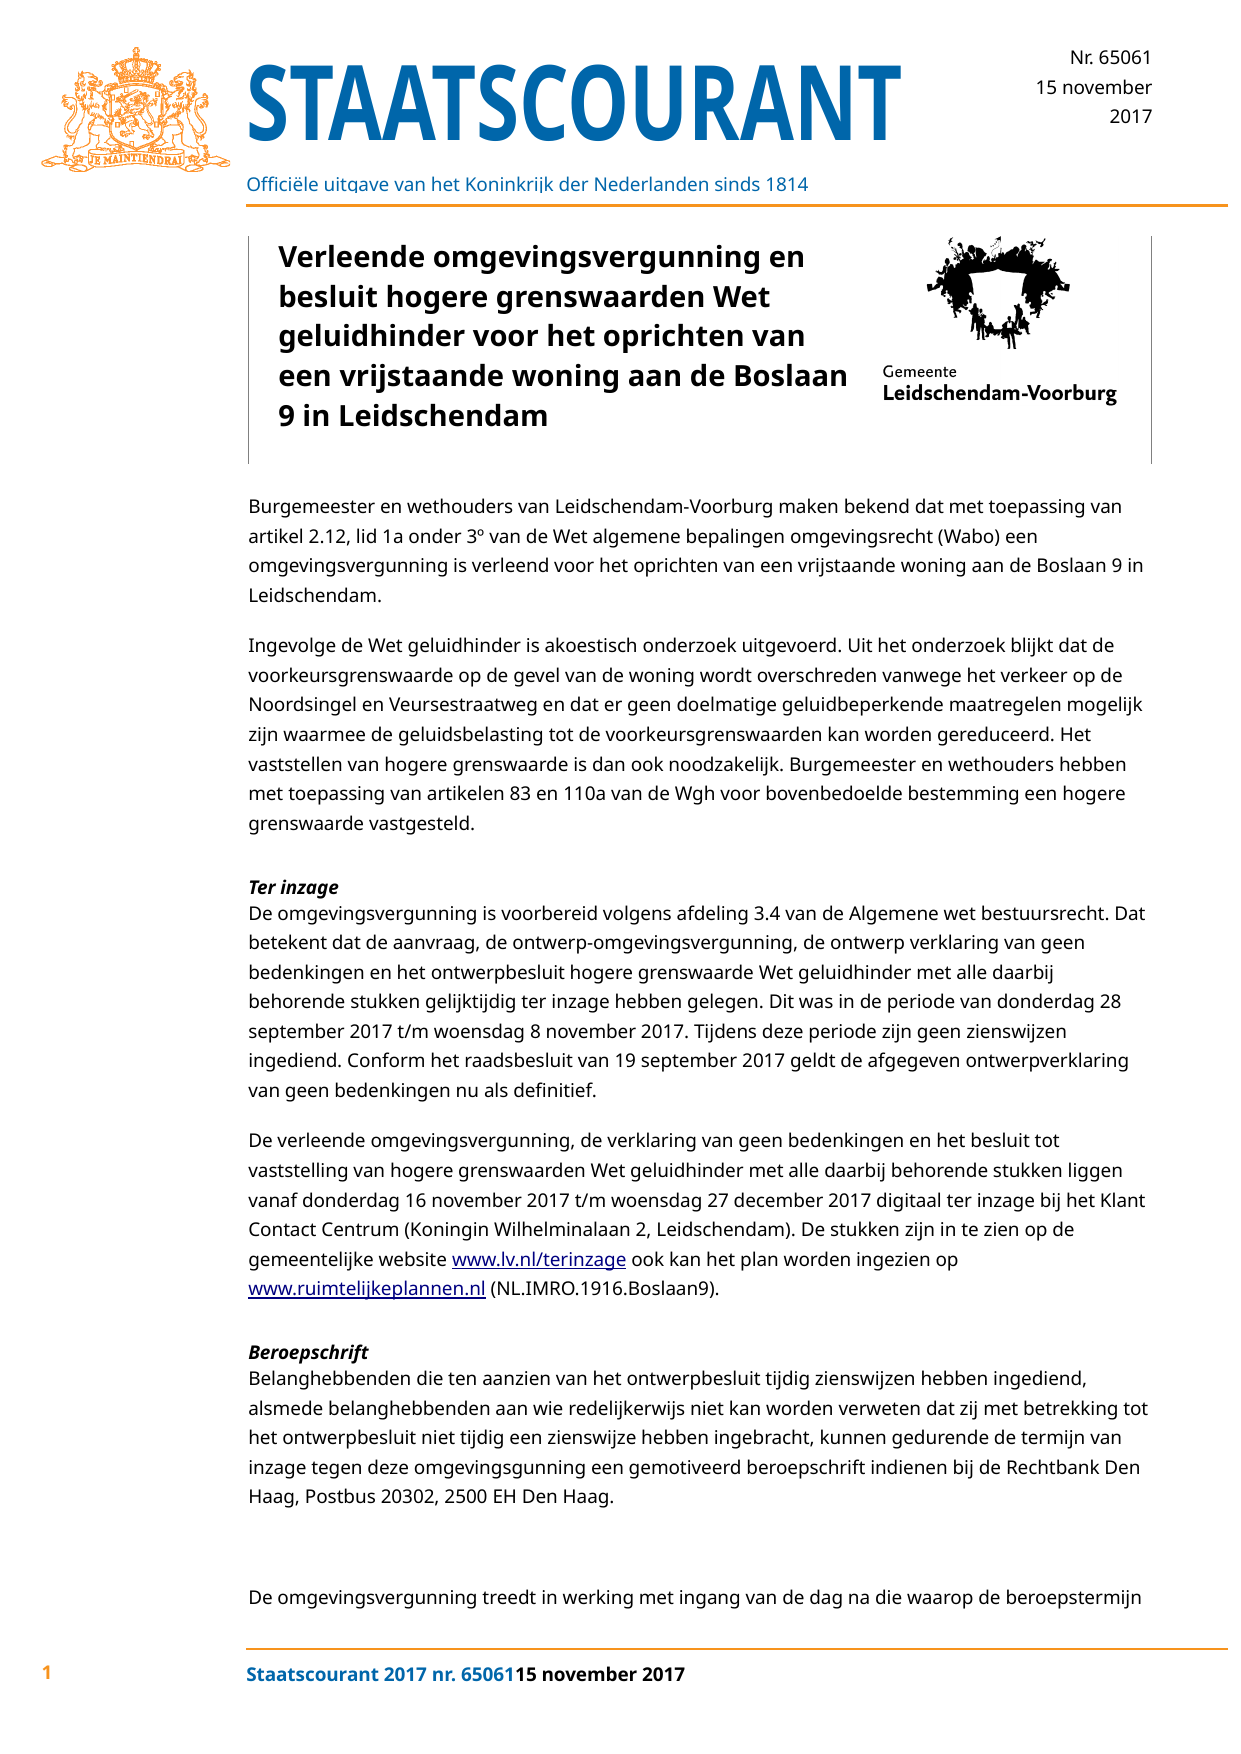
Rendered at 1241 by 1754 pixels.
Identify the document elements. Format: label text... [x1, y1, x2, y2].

picture [882, 236, 1119, 406]
table_header [850, 236, 1151, 464]
picture [41, 47, 231, 172]
text De omgevingsvergunning is voorbereid volgens afdeling 3.4 van de Algemene wet bestuursrecht. Dat betekent dat de aanvraag, de ontwerp-omgevingsvergunning, de ontwerp verklaring van geen bedenkingen en het ontwerpbesluit hogere grenswaarde Wet geluidhinder met alle daarbij behorende stukken gelijktijdig ter inzage hebben gelegen. Dit was in de periode van donderdag 28 september 2017 t/m woensdag 8 november 2017. Tijdens deze periode zijn geen zienswijzen ingediend. Conform het raadsbesluit van 19 september 2017 geldt de afgegeven ontwerpverklaring van geen bedenkingen nu als definitief. [248, 900, 1152, 1103]
text Burgemeester en wethouders van Leidschendam-Voorburg maken bekend dat met toepassing van artikel 2.12, lid 1a onder 3º van de Wet algemene bepalingen omgevingsrecht (Wabo) een omgevingsvergunning is verleend voor het oprichten van een vrijstaande woning aan de Boslaan 9 in Leidschendam. [248, 493, 1152, 608]
text Ingevolge de Wet geluidhinder is akoestisch onderzoek uitgevoerd. Uit het onderzoek blijkt dat de voorkeursgrenswaarde op de gevel van de woning wordt overschreden vanwege het verkeer op de Noordsingel en Veursestraatweg en dat er geen doelmatige geluidbeperkende maatregelen mogelijk zijn waarmee de geluidsbelasting tot de voorkeursgrenswaarden kan worden gereduceerd. Het vaststellen van hogere grenswaarde is dan ook noodzakelijk. Burgemeester en wethouders hebben met toepassing van artikelen 83 en 110a van de Wgh voor bovenbedoelde bestemming een hogere grenswaarde vastgesteld. [248, 632, 1152, 836]
text Belanghebbenden die ten aanzien van het ontwerpbesluit tijdig zienswijzen hebben ingediend, alsmede belanghebbenden aan wie redelijkerwijs niet kan worden verweten dat zij met betrekking tot het ontwerpbesluit niet tijdig een zienswijze hebben ingebracht, kunnen gedurende de termijn van inzage tegen deze omgevingsgunning een gemotiveerd beroepschrift indienen bij de Rechtbank Den Haag, Postbus 20302, 2500 EH Den Haag. [248, 1365, 1152, 1509]
table_header Verleende omgevingsvergunning en besluit hogere grenswaarden Wet geluidhinder voor het oprichten van een vrijstaande woning aan de Boslaan 9 in Leidschendam [249, 236, 850, 464]
text De verleende omgevingsvergunning, de verklaring van geen bedenkingen en het besluit tot vaststelling van hogere grenswaarden Wet geluidhinder met alle daarbij behorende stukken liggen vanaf donderdag 16 november 2017 t/m woensdag 27 december 2017 digitaal ter inzage bij het Klant Contact Centrum (Koningin Wilhelminalaan 2, Leidschendam). De stukken zijn in te zien op de gemeentelijke website www.lv.nl/terinzage ook kan het plan worden ingezien op www.ruimtelijkeplannen.nl (NL.IMRO.1916.Boslaan9). [248, 1128, 1152, 1301]
text De omgevingsvergunning treedt in werking met ingang van de dag na die waarop de beroepstermijn [248, 1584, 1152, 1610]
text Ter inzage [248, 874, 1152, 900]
text Beroepschrift [248, 1339, 1152, 1365]
